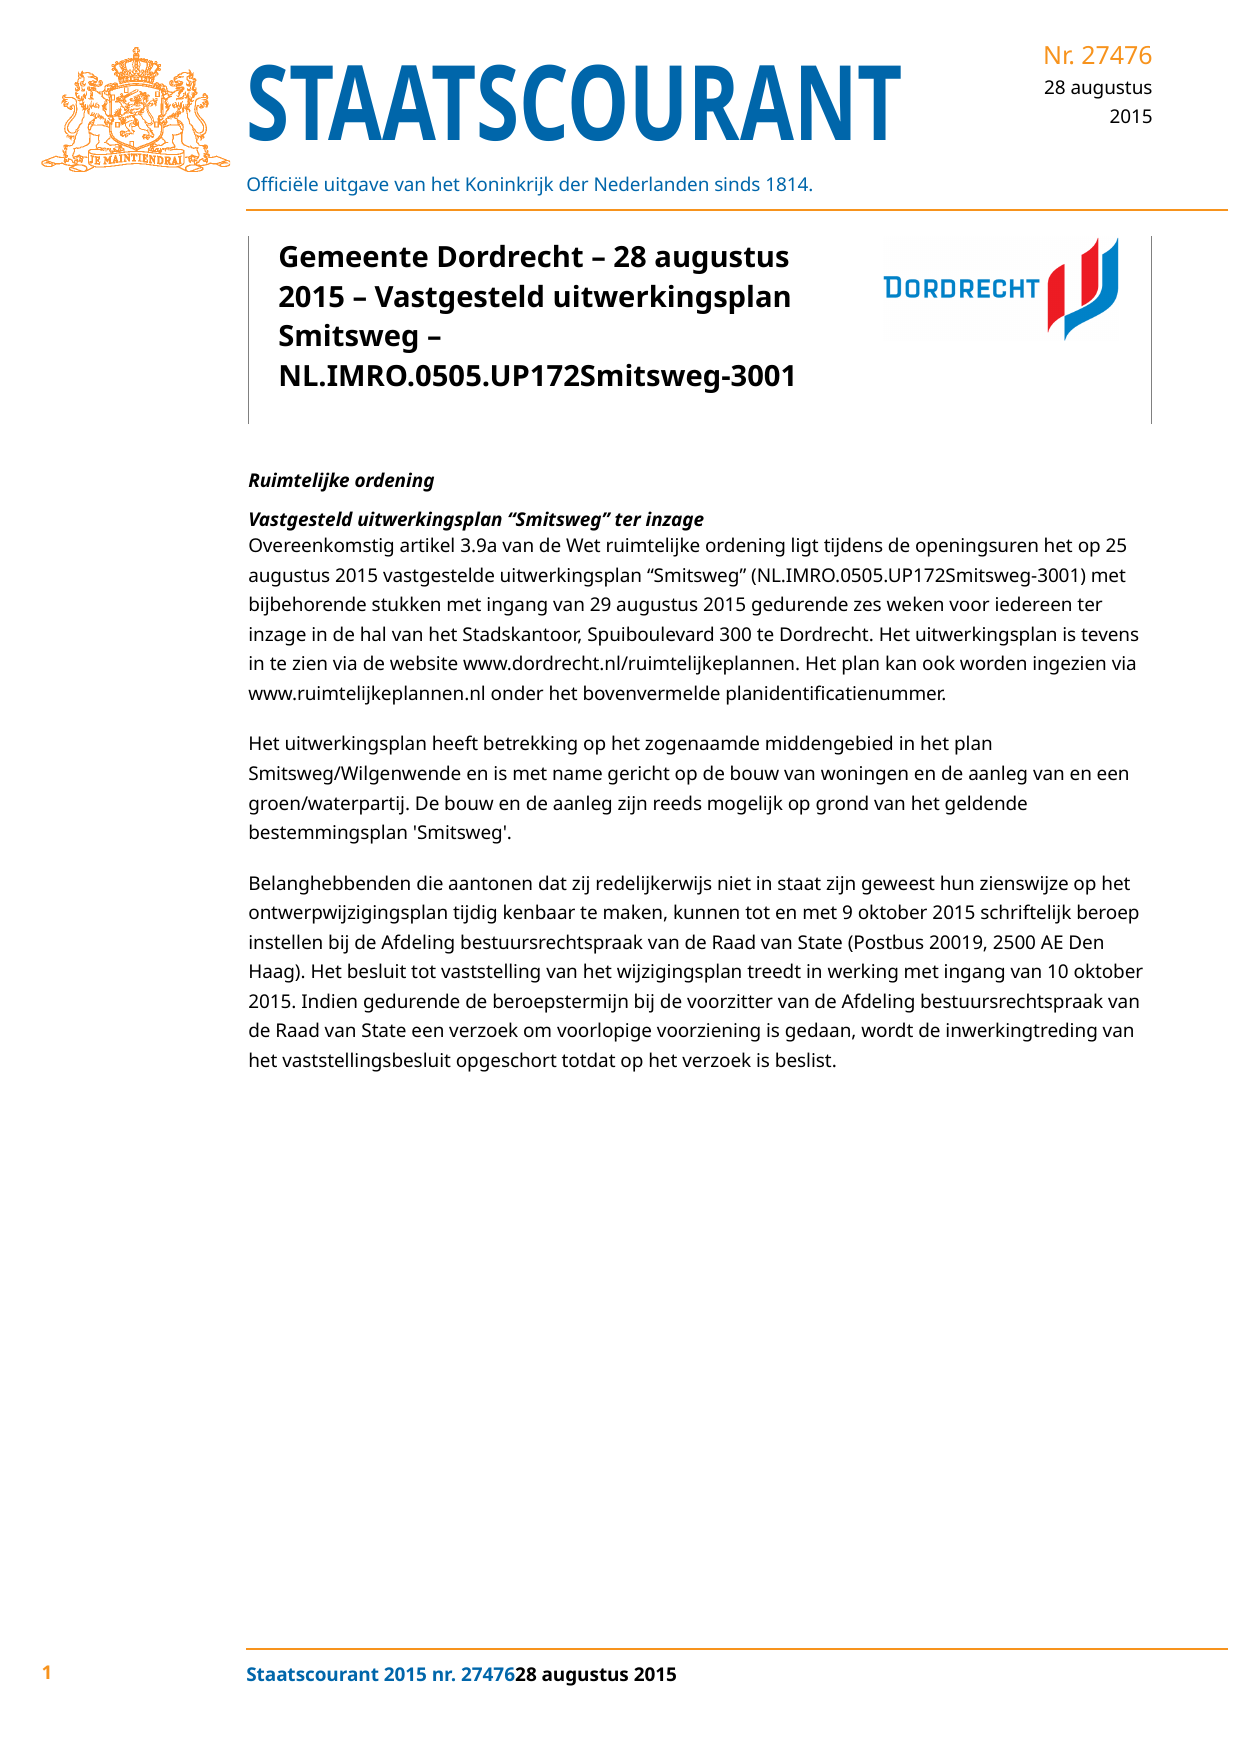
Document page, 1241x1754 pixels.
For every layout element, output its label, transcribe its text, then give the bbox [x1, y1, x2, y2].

text Overeenkomstig artikel 3.9a van de Wet ruimtelijke ordening ligt tijdens de openingsuren het op 25 augustus 2015 vastgestelde uitwerkingsplan “Smitsweg” (NL.IMRO.0505.UP172Smitsweg-3001) met bijbehorende stukken met ingang van 29 augustus 2015 gedurende zes weken voor iedereen ter inzage in de hal van het Stadskantoor, Spuiboulevard 300 te Dordrecht. Het uitwerkingsplan is tevens in te zien via de website www.dordrecht.nl/ruimtelijkeplannen. Het plan kan ook worden ingezien via www.ruimtelijkeplannen.nl onder het bovenvermelde planidentificatienummer. [248, 532, 1152, 706]
text Vastgesteld uitwerkingsplan “Smitsweg” ter inzage [248, 506, 1152, 532]
picture [882, 236, 1119, 341]
picture [41, 47, 231, 172]
text Het uitwerkingsplan heeft betrekking op het zogenaamde middengebied in het plan Smitsweg/Wilgenwende en is met name gericht op de bouw van woningen en de aanleg van en een groen/waterpartij. De bouw en de aanleg zijn reeds mogelijk op grond van het geldende bestemmingsplan 'Smitsweg'. [248, 731, 1152, 845]
text Ruimtelijke ordening [248, 467, 1152, 493]
table_header Gemeente Dordrecht – 28 augustus 2015 – Vastgesteld uitwerkingsplan Smitsweg – NL.IMRO.0505.UP172Smitsweg-3001 [249, 236, 850, 424]
table_header [850, 236, 1151, 424]
text Belanghebbenden die aantonen dat zij redelijkerwijs niet in staat zijn geweest hun zienswijze op het ontwerpwijzigingsplan tijdig kenbaar te maken, kunnen tot en met 9 oktober 2015 schriftelijk beroep instellen bij de Afdeling bestuursrechtspraak van de Raad van State (Postbus 20019, 2500 AE Den Haag). Het besluit tot vaststelling van het wijzigingsplan treedt in werking met ingang van 10 oktober 2015. Indien gedurende de beroepstermijn bij de voorzitter van de Afdeling bestuursrechtspraak van de Raad van State een verzoek om voorlopige voorziening is gedaan, wordt de inwerkingtreding van het vaststellingsbesluit opgeschort totdat op het verzoek is beslist. [248, 870, 1152, 1073]
